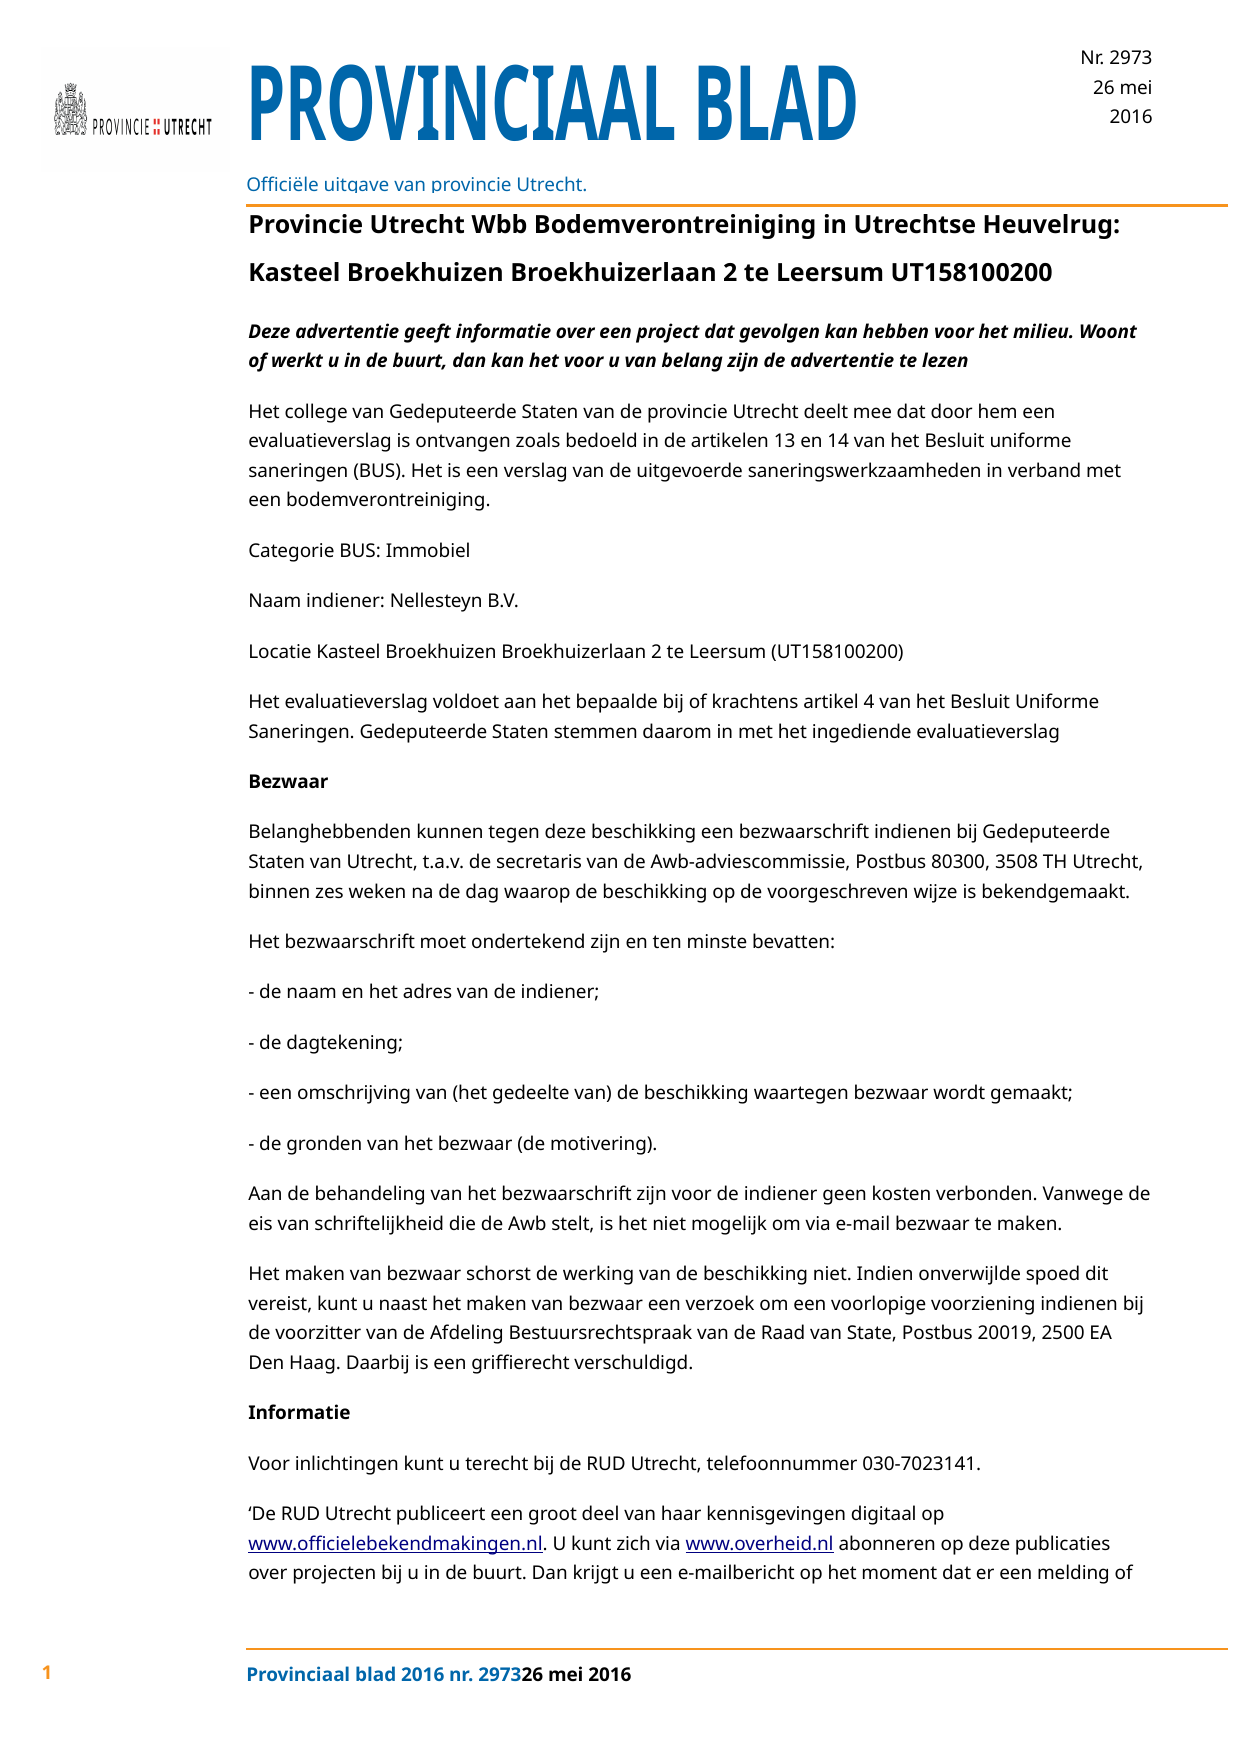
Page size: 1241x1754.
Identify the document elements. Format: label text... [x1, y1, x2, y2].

text Categorie BUS: Immobiel [248, 537, 1152, 563]
picture [41, 47, 231, 172]
text Het maken van bezwaar schorst de werking van de beschikking niet. Indien onverwijlde spoed dit vereist, kunt u naast het maken van bezwaar een verzoek om een voorlopige voorziening indienen bij de voorzitter van de Afdeling Bestuursrechtspraak van de Raad van State, Postbus 20019, 2500 EA Den Haag. Daarbij is een griffierecht verschuldigd. [248, 1260, 1152, 1375]
text Naam indiener: Nellesteyn B.V. [248, 587, 1152, 613]
text Bezwaar [248, 768, 1152, 794]
text Aan de behandeling van het bezwaarschrift zijn voor de indiener geen kosten verbonden. Vanwege de eis van schriftelijkheid die de Awb stelt, is het niet mogelijk om via e-mail bezwaar te maken. [248, 1180, 1152, 1236]
text - een omschrijving van (het gedeelte van) de beschikking waartegen bezwaar wordt gemaakt; [248, 1079, 1152, 1105]
text ‘De RUD Utrecht publiceert een groot deel van haar kennisgevingen digitaal op www.officielebekendmakingen.nl. U kunt zich via www.overheid.nl abonneren op deze publicaties over projecten bij u in de buurt. Dan krijgt u een e-mailbericht op het moment dat er een melding of [248, 1500, 1152, 1585]
text Het college van Gedeputeerde Staten van de provincie Utrecht deelt mee dat door hem een evaluatieverslag is ontvangen zoals bedoeld in de artikelen 13 en 14 van het Besluit uniforme saneringen (BUS). Het is een verslag van de uitgevoerde saneringswerkzaamheden in verband met een bodemverontreiniging. [248, 398, 1152, 512]
text Deze advertentie geeft informatie over een project dat gevolgen kan hebben voor het milieu. Woont of werkt u in de buurt, dan kan het voor u van belang zijn de advertentie te lezen [248, 318, 1152, 373]
text Het evaluatieverslag voldoet aan het bepaalde bij of krachtens artikel 4 van het Besluit Uniforme Saneringen. Gedeputeerde Staten stemmen daarom in met het ingediende evaluatieverslag [248, 688, 1152, 744]
text Provincie Utrecht Wbb Bodemverontreiniging in Utrechtse Heuvelrug: Kasteel Broekhuizen Broekhuizerlaan 2 te Leersum UT158100200 [248, 207, 1152, 288]
text Voor inlichtingen kunt u terecht bij de RUD Utrecht, telefoonnummer 030-7023141. [248, 1450, 1152, 1476]
text Het bezwaarschrift moet ondertekend zijn en ten minste bevatten: [248, 928, 1152, 954]
text - de dagtekening; [248, 1029, 1152, 1055]
text Locatie Kasteel Broekhuizen Broekhuizerlaan 2 te Leersum (UT158100200) [248, 638, 1152, 664]
text Belanghebbenden kunnen tegen deze beschikking een bezwaarschrift indienen bij Gedeputeerde Staten van Utrecht, t.a.v. de secretaris van de Awb-adviescommissie, Postbus 80300, 3508 TH Utrecht, binnen zes weken na de dag waarop de beschikking op de voorgeschreven wijze is bekendgemaakt. [248, 819, 1152, 904]
text - de naam en het adres van de indiener; [248, 979, 1152, 1004]
text - de gronden van het bezwaar (de motivering). [248, 1130, 1152, 1156]
text Informatie [248, 1399, 1152, 1425]
